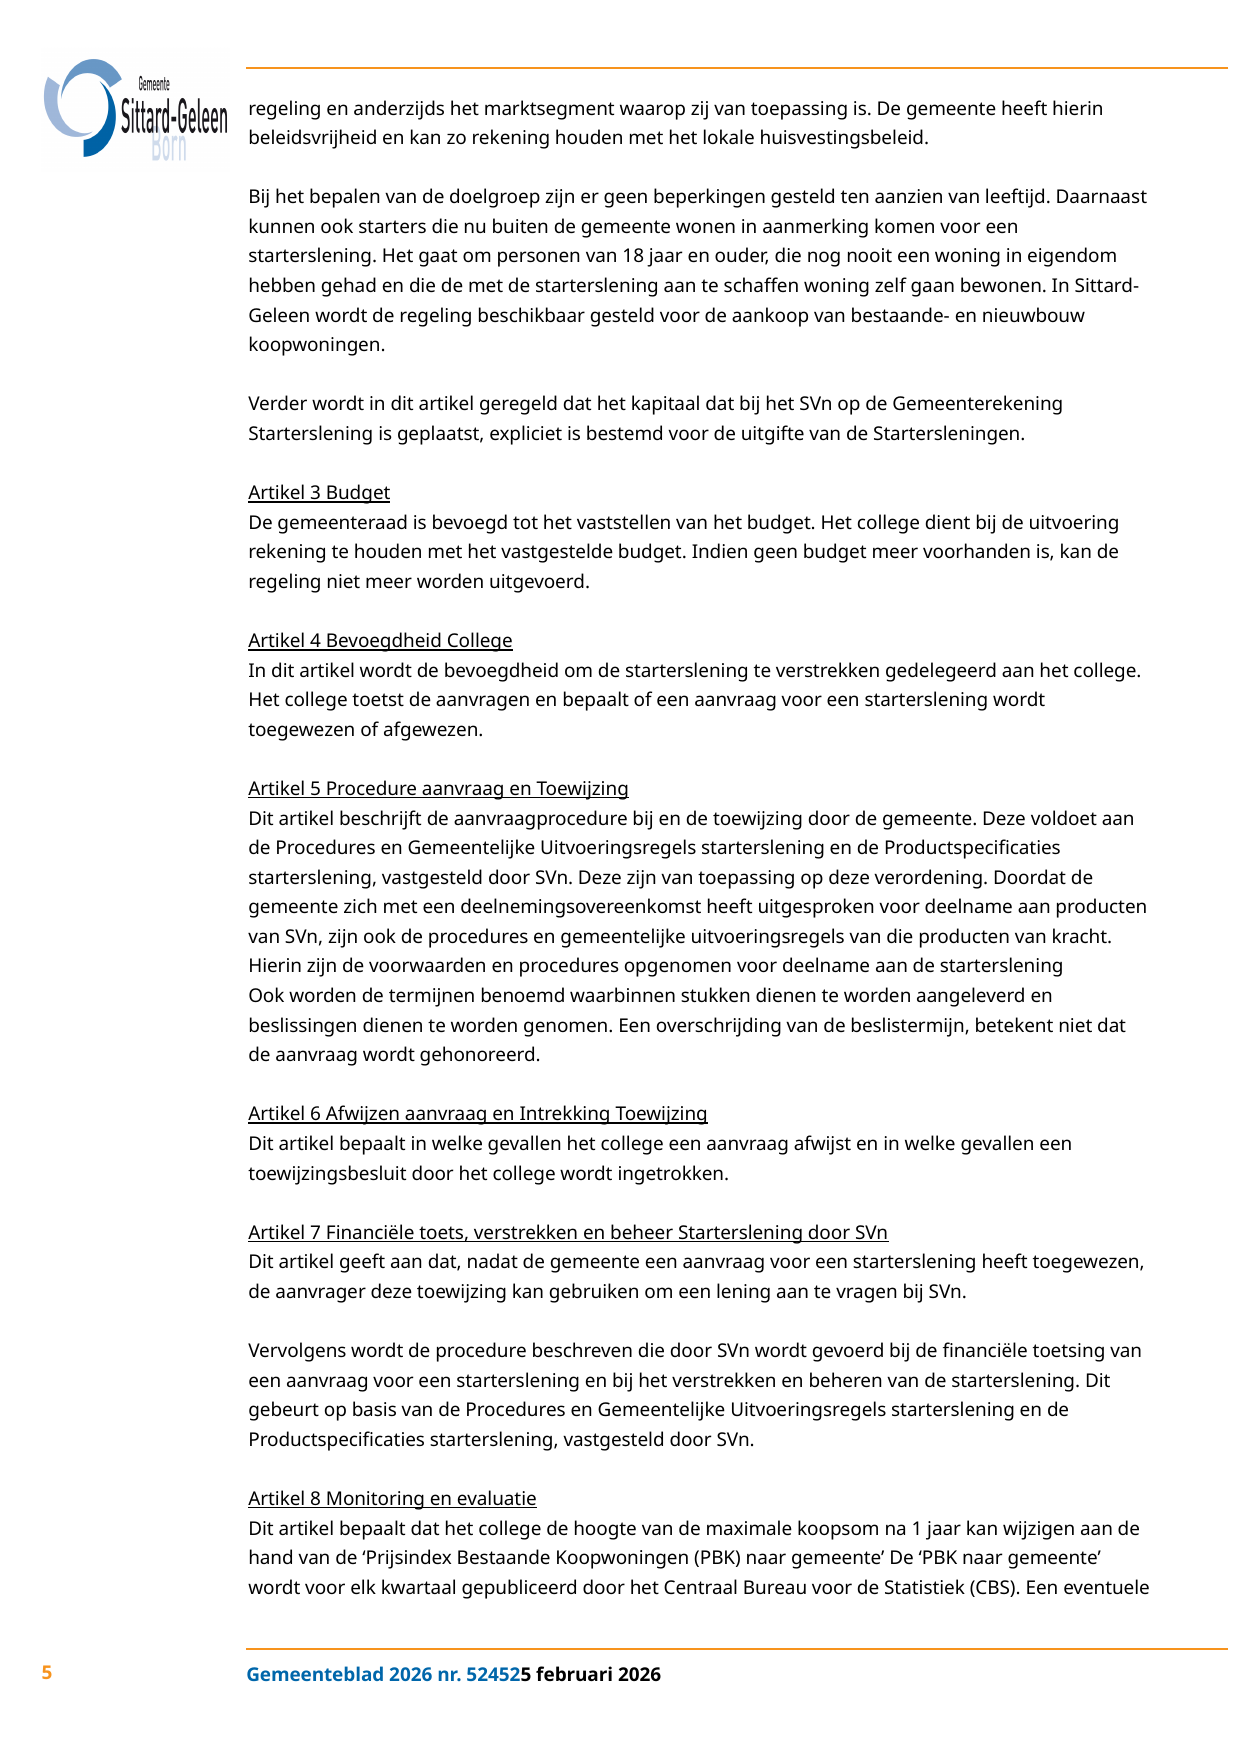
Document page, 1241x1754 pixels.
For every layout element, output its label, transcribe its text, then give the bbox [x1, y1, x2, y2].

text Verder wordt in dit artikel geregeld dat het kapitaal dat bij het SVn op de Gemeenterekening Starterslening is geplaatst, expliciet is bestemd voor de uitgifte van de Startersleningen. [248, 391, 1152, 446]
text In dit artikel wordt de bevoegdheid om de starterslening te verstrekken gedelegeerd aan het college. Het college toetst de aanvragen en bepaalt of een aanvraag voor een starterslening wordt toegewezen of afgewezen. [248, 657, 1152, 742]
text Bij het bepalen van de doelgroep zijn er geen beperkingen gesteld ten aanzien van leeftijd. Daarnaast kunnen ook starters die nu buiten de gemeente wonen in aanmerking komen voor een starterslening. Het gaat om personen van 18 jaar en ouder, die nog nooit een woning in eigendom hebben gehad en die de met de starterslening aan te schaffen woning zelf gaan bewonen. In Sittard-Geleen wordt de regeling beschikbaar gesteld voor de aankoop van bestaande- en nieuwbouw koopwoningen. [248, 183, 1152, 357]
text Artikel 8 Monitoring en evaluatie [248, 1485, 1152, 1511]
text Artikel 3 Budget [248, 479, 1152, 505]
picture [41, 47, 231, 172]
text Ook worden de termijnen benoemd waarbinnen stukken dienen te worden aangeleverd en beslissingen dienen te worden genomen. Een overschrijding van de beslistermijn, betekent niet dat de aanvraag wordt gehonoreerd. [248, 982, 1152, 1067]
text Artikel 5 Procedure aanvraag en Toewijzing [248, 775, 1152, 801]
text regeling en anderzijds het marktsegment waarop zij van toepassing is. De gemeente heeft hierin beleidsvrijheid en kan zo rekening houden met het lokale huisvestingsbeleid. [248, 95, 1152, 150]
text Dit artikel beschrijft de aanvraagprocedure bij en de toewijzing door de gemeente. Deze voldoet aan de Procedures en Gemeentelijke Uitvoeringsregels starterslening en de Productspecificaties starterslening, vastgesteld door SVn. Deze zijn van toepassing op deze verordening. Doordat de gemeente zich met een deelnemingsovereenkomst heeft uitgesproken voor deelname aan producten van SVn, zijn ook de procedures en gemeentelijke uitvoeringsregels van die producten van kracht. Hierin zijn de voorwaarden en procedures opgenomen voor deelname aan de starterslening [248, 805, 1152, 978]
text Artikel 7 Financiële toets, verstrekken en beheer Starterslening door SVn [248, 1219, 1152, 1245]
text Artikel 4 Bevoegdheid College [248, 627, 1152, 653]
text Artikel 6 Afwijzen aanvraag en Intrekking Toewijzing [248, 1101, 1152, 1126]
text De gemeenteraad is bevoegd tot het vaststellen van het budget. Het college dient bij de uitvoering rekening te houden met het vastgestelde budget. Indien geen budget meer voorhanden is, kan de regeling niet meer worden uitgevoerd. [248, 509, 1152, 594]
text Dit artikel geeft aan dat, nadat de gemeente een aanvraag voor een starterslening heeft toegewezen, de aanvrager deze toewijzing kan gebruiken om een lening aan te vragen bij SVn. [248, 1248, 1152, 1304]
text Dit artikel bepaalt dat het college de hoogte van de maximale koopsom na 1 jaar kan wijzigen aan de hand van de ‘Prijsindex Bestaande Koopwoningen (PBK) naar gemeente’ De ‘PBK naar gemeente’ wordt voor elk kwartaal gepubliceerd door het Centraal Bureau voor de Statistiek (CBS). Een eventuele [248, 1515, 1152, 1600]
text Dit artikel bepaalt in welke gevallen het college een aanvraag afwijst en in welke gevallen een toewijzingsbesluit door het college wordt ingetrokken. [248, 1130, 1152, 1186]
text Vervolgens wordt de procedure beschreven die door SVn wordt gevoerd bij de financiële toetsing van een aanvraag voor een starterslening en bij het verstrekken en beheren van de starterslening. Dit gebeurt op basis van de Procedures en Gemeentelijke Uitvoeringsregels starterslening en de Productspecificaties starterslening, vastgesteld door SVn. [248, 1337, 1152, 1452]
